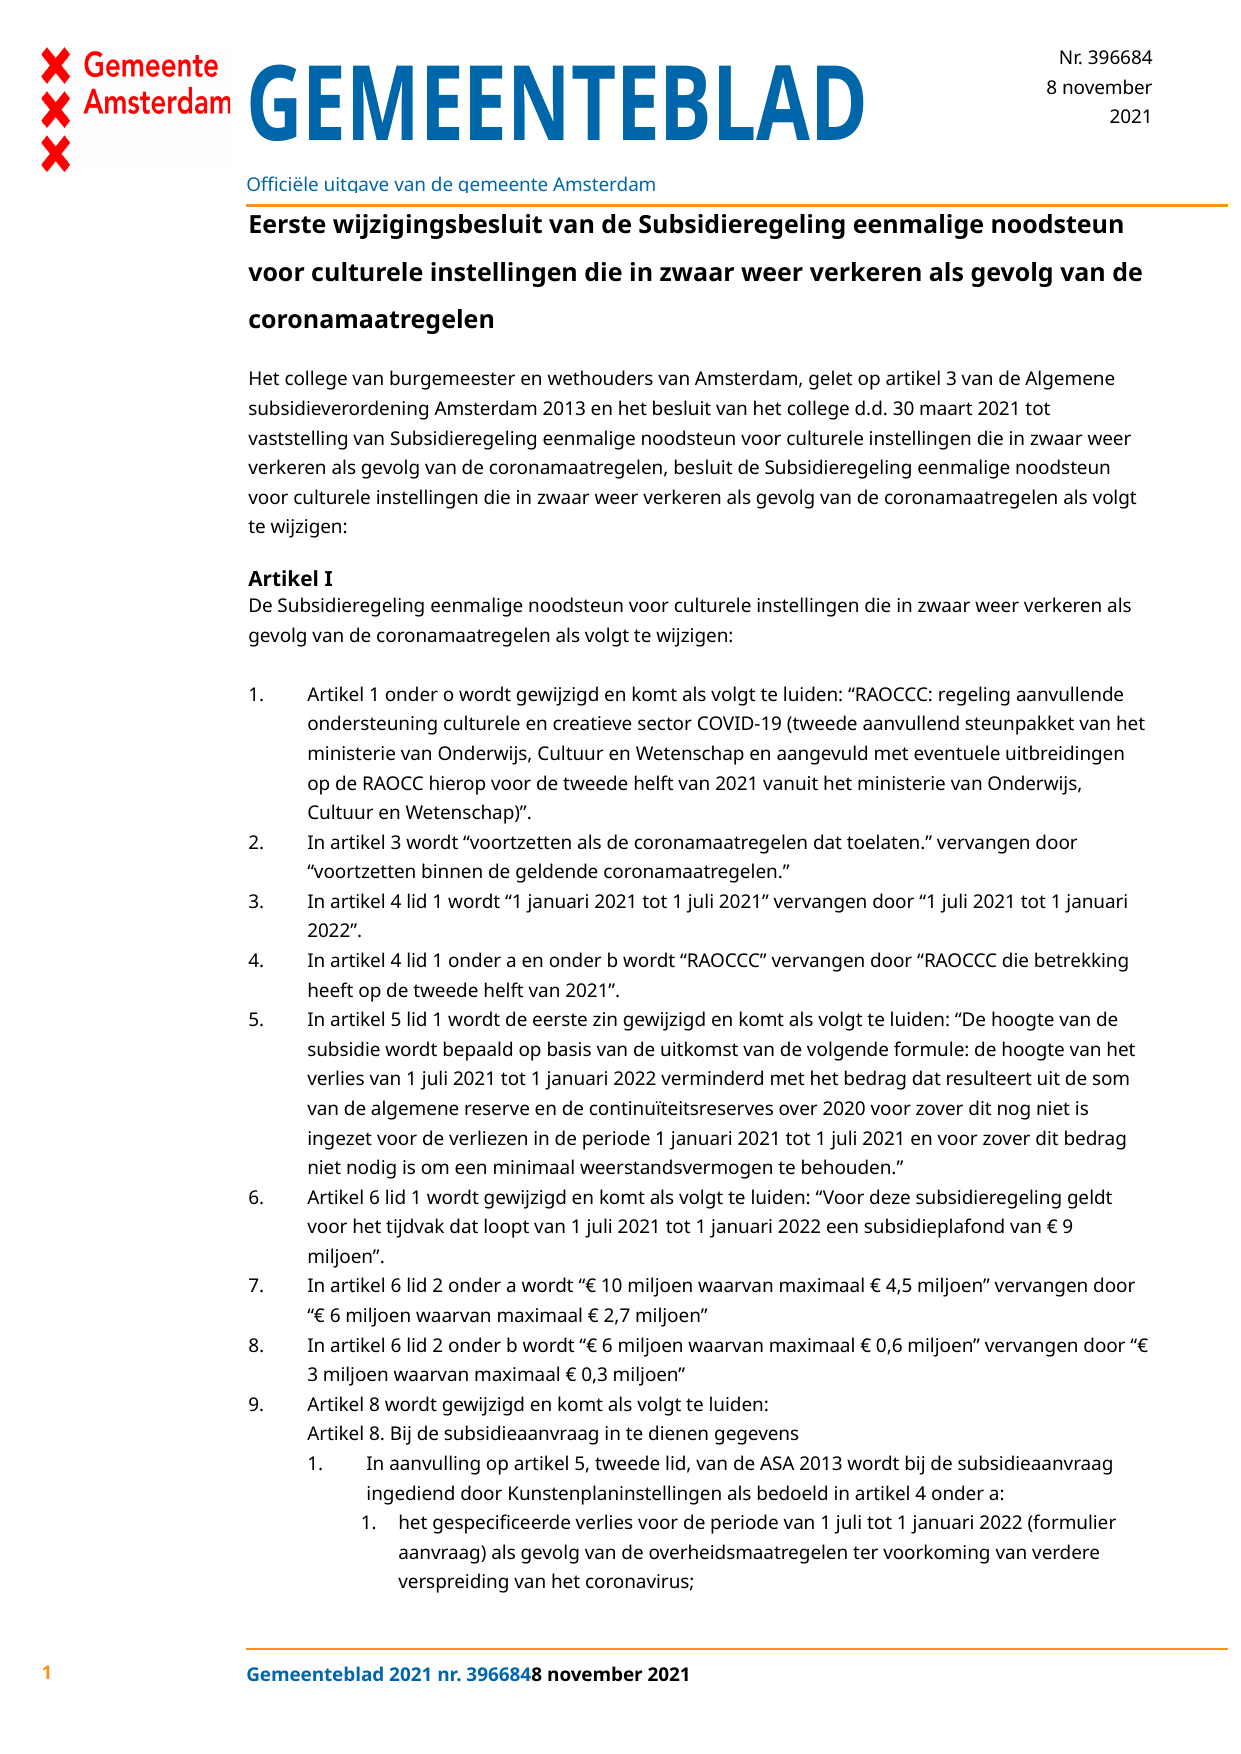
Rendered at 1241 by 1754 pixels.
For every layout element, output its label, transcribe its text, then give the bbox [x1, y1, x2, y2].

picture [41, 47, 231, 172]
list In artikel 6 lid 2 onder a wordt “€ 10 miljoen waarvan maximaal € 4,5 miljoen” vervangen door “€ 6 miljoen waarvan maximaal € 2,7 miljoen” [248, 1273, 1152, 1328]
list In aanvulling op artikel 5, tweede lid, van de ASA 2013 wordt bij de subsidieaanvraag ingediend door Kunstenplaninstellingen als bedoeld in artikel 4 onder a: [307, 1450, 1152, 1506]
list Artikel 1 onder o wordt gewijzigd en komt als volgt te luiden: “RAOCCC: regeling aanvullende ondersteuning culturele en creatieve sector COVID-19 (tweede aanvullend steunpakket van het ministerie van Onderwijs, Cultuur en Wetenschap en aangevuld met eventuele uitbreidingen op de RAOCC hierop voor de tweede helft van 2021 vanuit het ministerie van Onderwijs, Cultuur en Wetenschap)”. [248, 681, 1152, 825]
text De Subsidieregeling eenmalige noodsteun voor culturele instellingen die in zwaar weer verkeren als gevolg van de coronamaatregelen als volgt te wijzigen: [248, 592, 1152, 648]
list Artikel 8 wordt gewijzigd en komt als volgt te luiden: [248, 1391, 1152, 1417]
list In artikel 3 wordt “voortzetten als de coronamaatregelen dat toelaten.” vervangen door “voortzetten binnen de geldende coronamaatregelen.” [248, 829, 1152, 884]
list In artikel 5 lid 1 wordt de eerste zin gewijzigd en komt als volgt te luiden: “De hoogte van de subsidie wordt bepaald op basis van de uitkomst van de volgende formule: de hoogte van het verlies van 1 juli 2021 tot 1 januari 2022 verminderd met het bedrag dat resulteert uit de som van de algemene reserve en de continuïteitsreserves over 2020 voor zover dit nog niet is ingezet voor de verliezen in de periode 1 januari 2021 tot 1 juli 2021 en voor zover dit bedrag niet nodig is om een minimaal weerstandsvermogen te behouden.” [248, 1006, 1152, 1180]
text Eerste wijzigingsbesluit van de Subsidieregeling eenmalige noodsteun voor culturele instellingen die in zwaar weer verkeren als gevolg van de coronamaatregelen [248, 207, 1152, 336]
text Het college van burgemeester en wethouders van Amsterdam, gelet op artikel 3 van de Algemene subsidieverordening Amsterdam 2013 en het besluit van het college d.d. 30 maart 2021 tot vaststelling van Subsidieregeling eenmalige noodsteun voor culturele instellingen die in zwaar weer verkeren als gevolg van de coronamaatregelen, besluit de Subsidieregeling eenmalige noodsteun voor culturele instellingen die in zwaar weer verkeren als gevolg van de coronamaatregelen als volgt te wijzigen: [248, 366, 1152, 539]
list In artikel 4 lid 1 onder a en onder b wordt “RAOCCC” vervangen door “RAOCCC die betrekking heeft op de tweede helft van 2021”. [248, 947, 1152, 1003]
list In artikel 4 lid 1 wordt “1 januari 2021 tot 1 juli 2021” vervangen door “1 juli 2021 tot 1 januari 2022”. [248, 888, 1152, 943]
list Artikel 8. Bij de subsidieaanvraag in te dienen gegevens [248, 1421, 1152, 1446]
list het gespecificeerde verlies voor de periode van 1 juli tot 1 januari 2022 (formulier aanvraag) als gevolg van de overheidsmaatregelen ter voorkoming van verdere verspreiding van het coronavirus; [361, 1509, 1152, 1594]
list Artikel 6 lid 1 wordt gewijzigd en komt als volgt te luiden: “Voor deze subsidieregeling geldt voor het tijdvak dat loopt van 1 juli 2021 tot 1 januari 2022 een subsidieplafond van € 9 miljoen”. [248, 1184, 1152, 1269]
list In artikel 6 lid 2 onder b wordt “€ 6 miljoen waarvan maximaal € 0,6 miljoen” vervangen door “€ 3 miljoen waarvan maximaal € 0,3 miljoen” [248, 1332, 1152, 1387]
text Artikel I [248, 564, 1152, 592]
